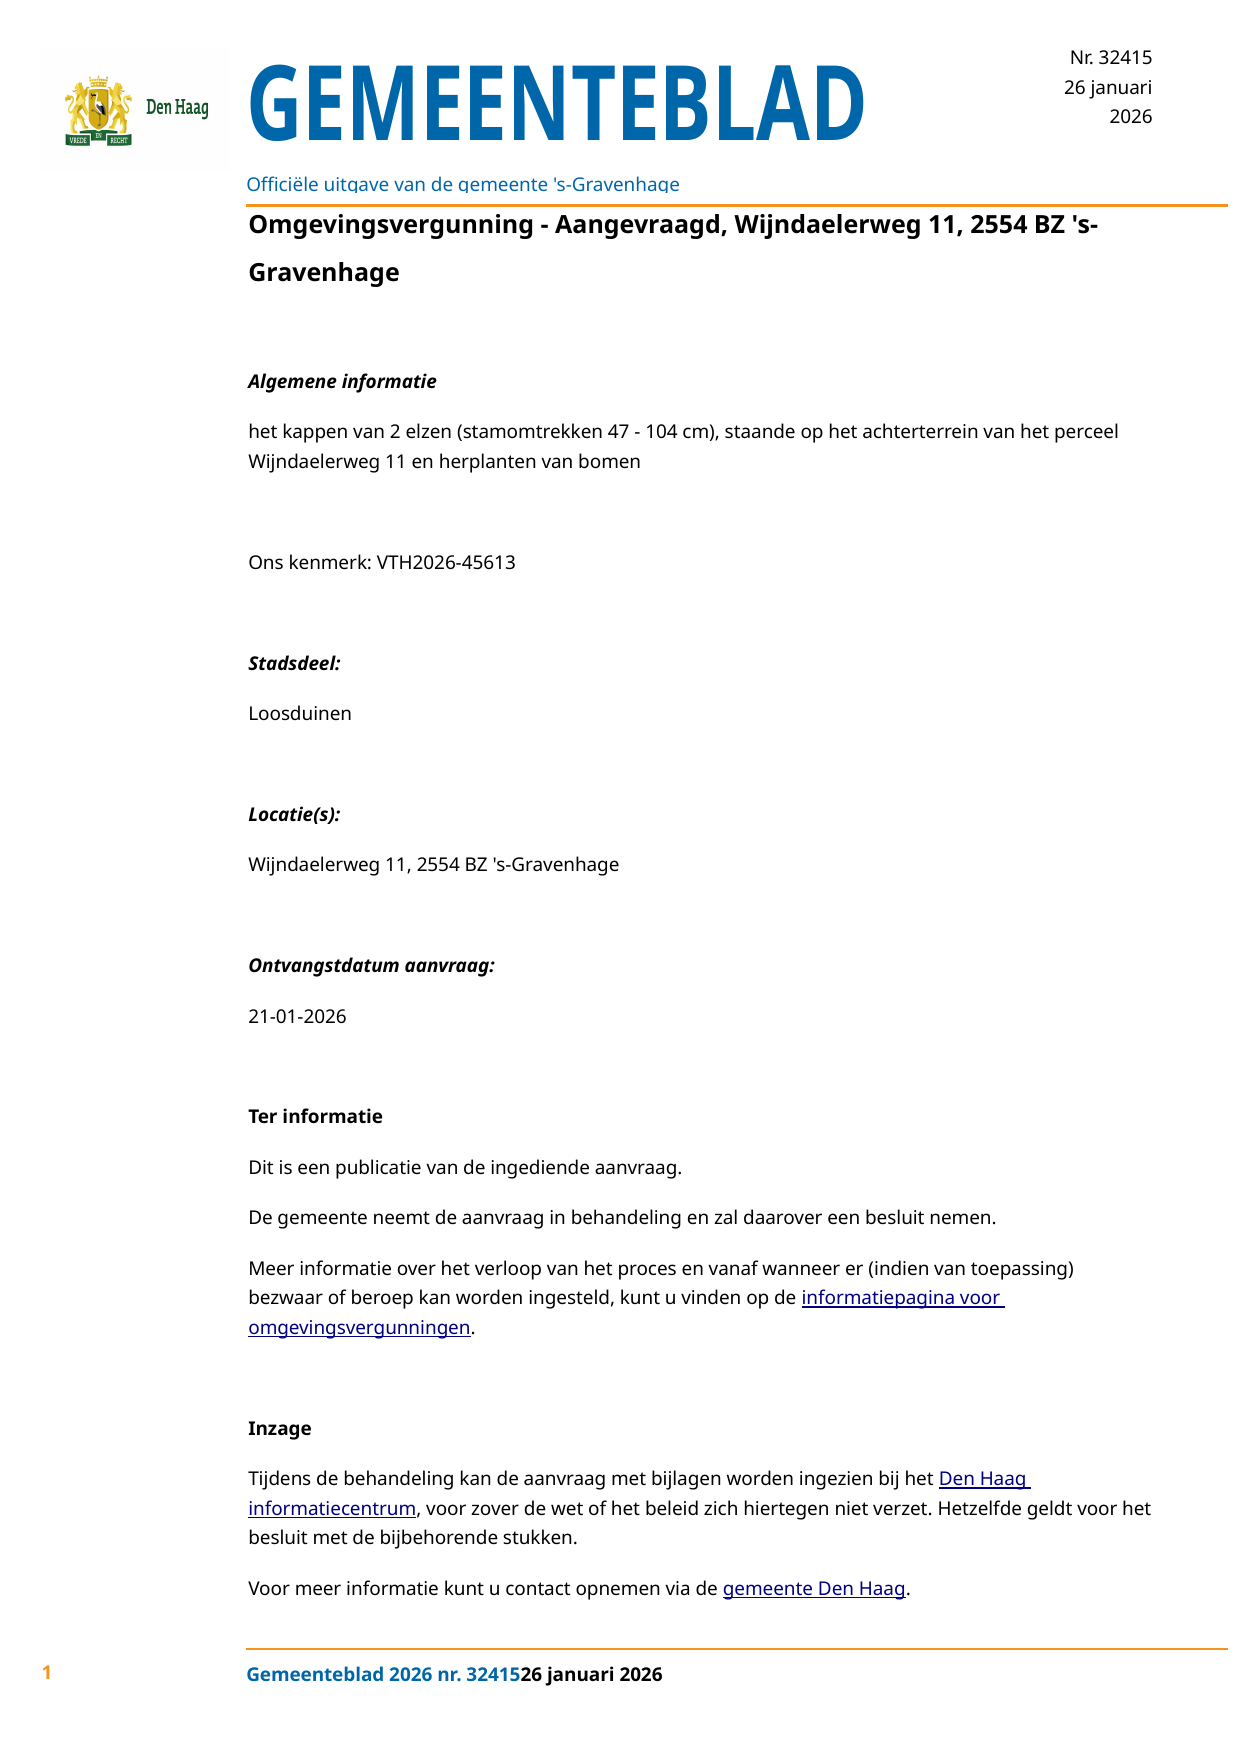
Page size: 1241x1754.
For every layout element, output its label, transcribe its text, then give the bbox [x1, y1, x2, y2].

text Algemene informatie [248, 368, 1152, 394]
text Voor meer informatie kunt u contact opnemen via de gemeente Den Haag. [248, 1575, 1152, 1601]
text Loosduinen [248, 700, 1152, 726]
text Dit is een publicatie van de ingediende aanvraag. [248, 1154, 1152, 1180]
text Ons kenmerk: VTH2026-45613 [248, 549, 1152, 575]
text De gemeente neemt de aanvraag in behandeling en zal daarover een besluit nemen. [248, 1204, 1152, 1230]
text Ontvangstdatum aanvraag: [248, 952, 1152, 978]
text Inzage [248, 1415, 1152, 1441]
text Stadsdeel: [248, 650, 1152, 676]
picture [41, 47, 231, 172]
text Locatie(s): [248, 801, 1152, 827]
text Wijndaelerweg 11, 2554 BZ 's-Gravenhage [248, 852, 1152, 877]
text 21-01-2026 [248, 1003, 1152, 1029]
text Meer informatie over het verloop van het proces en vanaf wanneer er (indien van toepassing) bezwaar of beroep kan worden ingesteld, kunt u vinden op de informatiepagina voor omgevingsvergunningen. [248, 1255, 1152, 1340]
text Tijdens de behandeling kan de aanvraag met bijlagen worden ingezien bij het Den Haag informatiecentrum, voor zover de wet of het beleid zich hiertegen niet verzet. Hetzelfde geldt voor het besluit met de bijbehorende stukken. [248, 1465, 1152, 1550]
text Ter informatie [248, 1104, 1152, 1129]
text het kappen van 2 elzen (stamomtrekken 47 - 104 cm), staande op het achterterrein van het perceel Wijndaelerweg 11 en herplanten van bomen [248, 419, 1152, 474]
text Omgevingsvergunning - Aangevraagd, Wijndaelerweg 11, 2554 BZ 's-Gravenhage [248, 207, 1152, 288]
